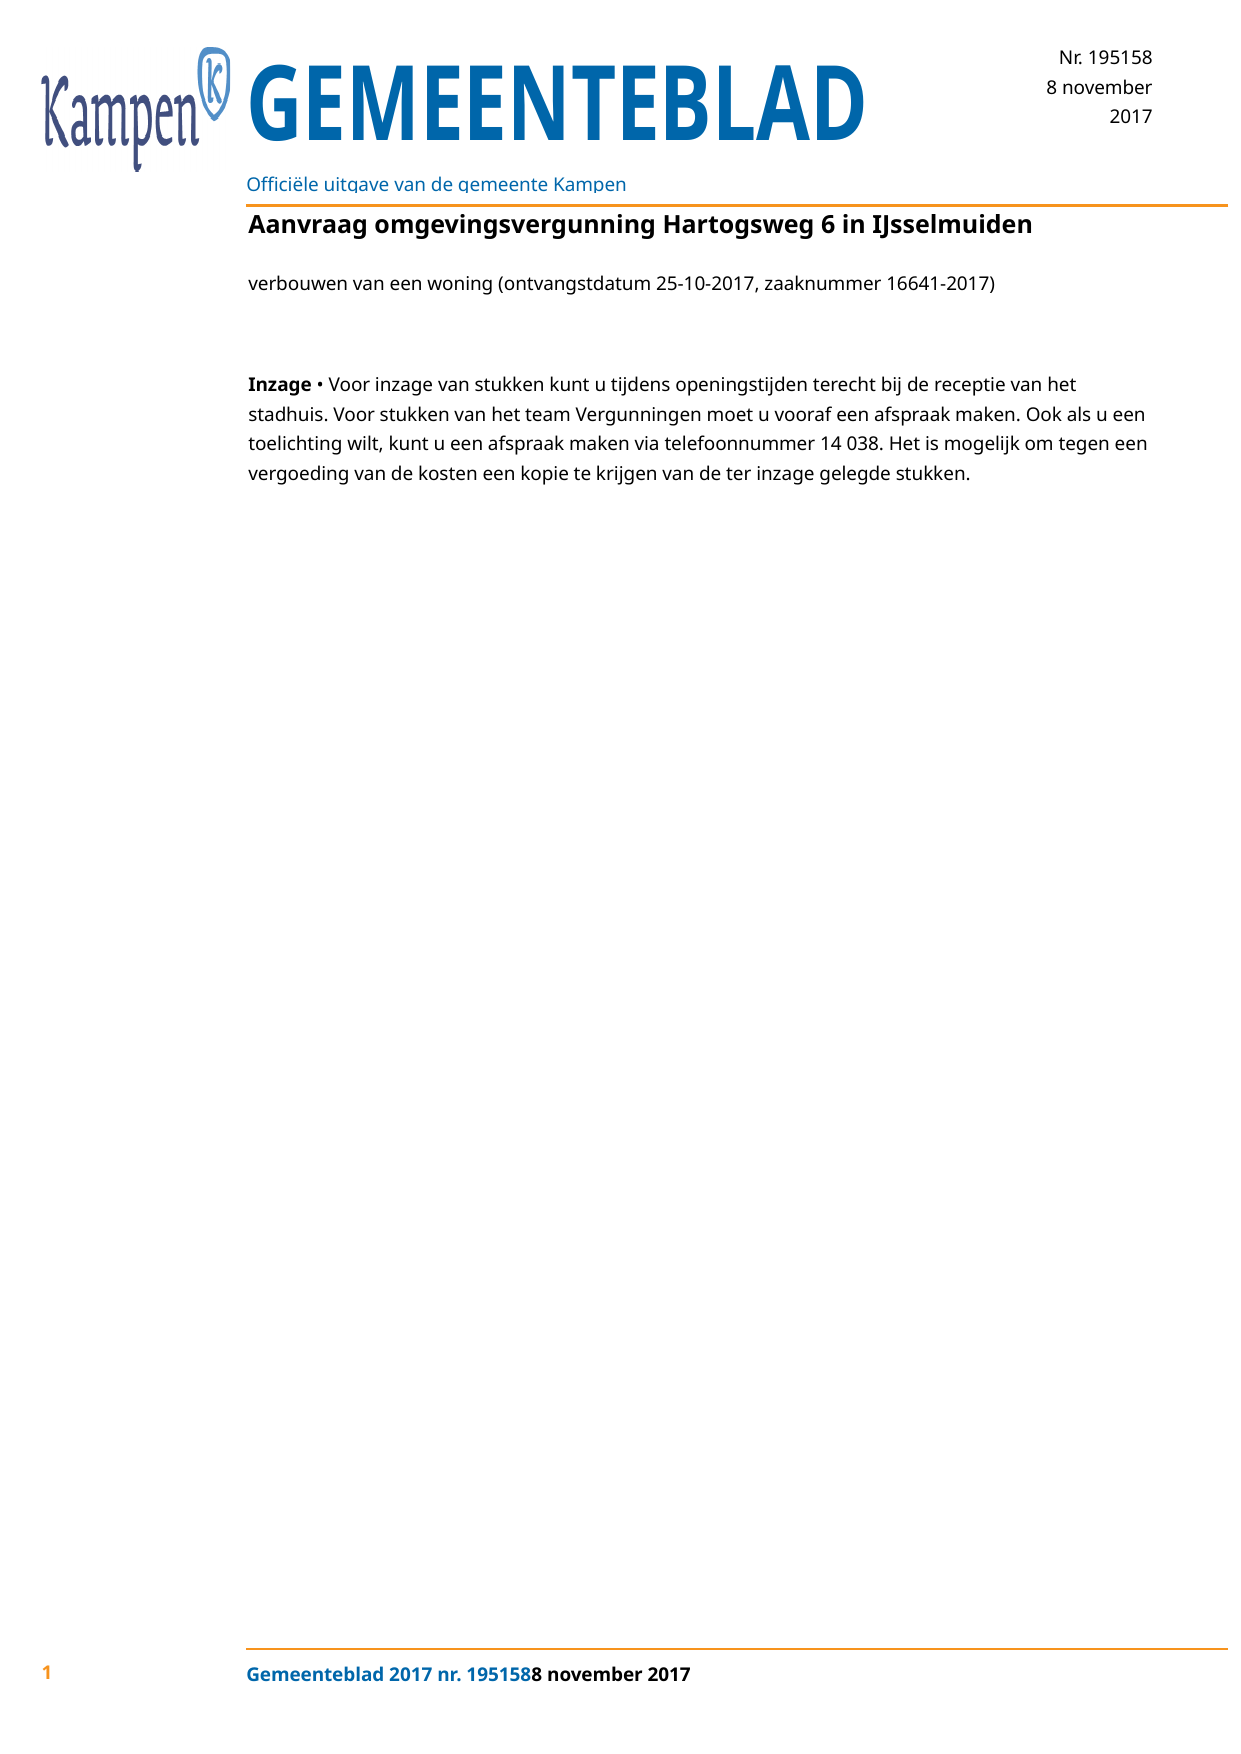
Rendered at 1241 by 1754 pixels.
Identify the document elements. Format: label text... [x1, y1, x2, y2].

text verbouwen van een woning (ontvangstdatum 25-10-2017, zaaknummer 16641-2017) [248, 270, 1152, 296]
text Inzage • Voor inzage van stukken kunt u tijdens openingstijden terecht bij de receptie van het stadhuis. Voor stukken van het team Vergunningen moet u vooraf een afspraak maken. Ook als u een toelichting wilt, kunt u een afspraak maken via telefoonnummer 14 038. Het is mogelijk om tegen een vergoeding van de kosten een kopie te krijgen van de ter inzage gelegde stukken. [248, 371, 1152, 486]
picture [41, 47, 231, 172]
text Aanvraag omgevingsvergunning Hartogsweg 6 in IJsselmuiden [248, 207, 1152, 241]
